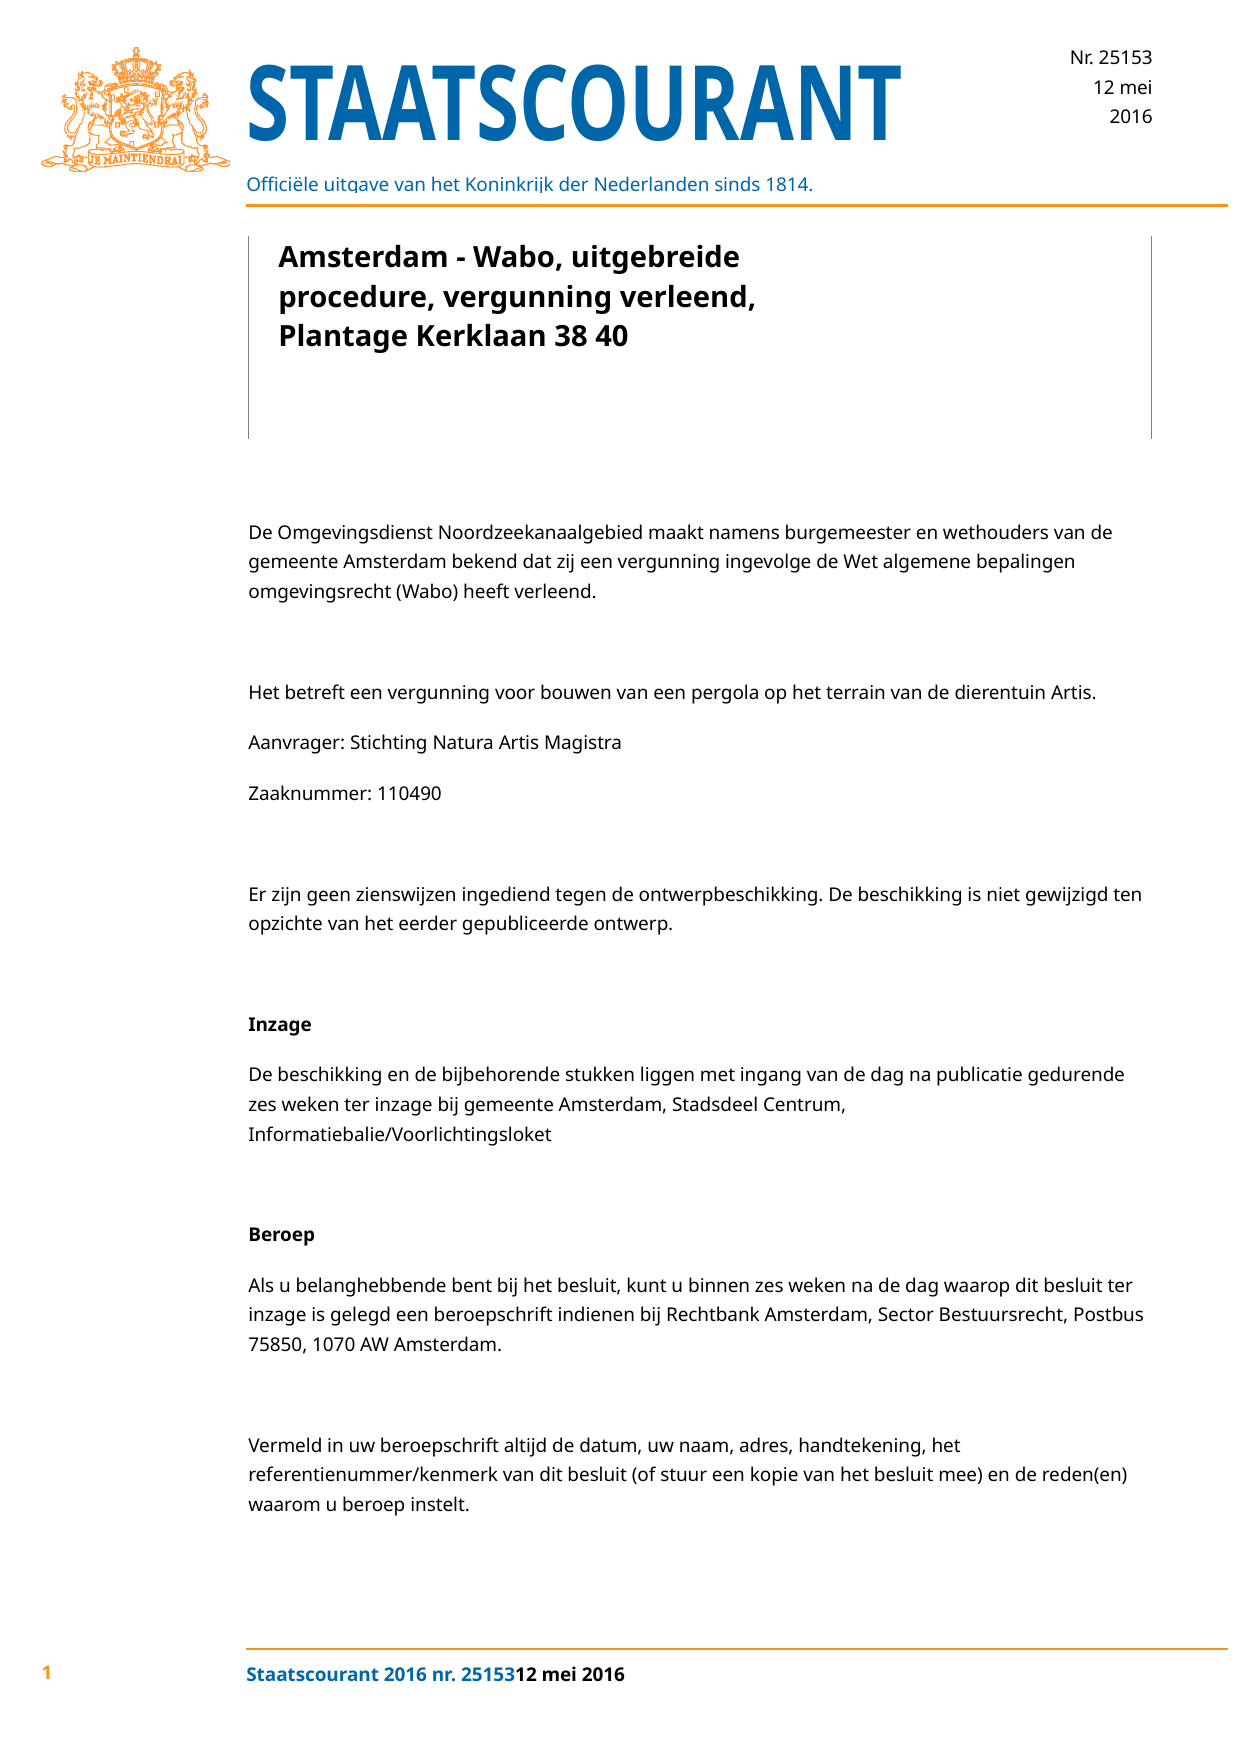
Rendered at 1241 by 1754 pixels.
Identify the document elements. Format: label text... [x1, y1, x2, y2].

text Zaaknummer: 110490 [248, 780, 1152, 806]
text Aanvrager: Stichting Natura Artis Magistra [248, 729, 1152, 755]
table_header Amsterdam - Wabo, uitgebreide procedure, vergunning verleend, Plantage Kerklaan 38 40 [249, 236, 850, 439]
table_header [850, 236, 912, 413]
text Beroep [248, 1222, 1152, 1247]
text Het betreft een vergunning voor bouwen van een pergola op het terrain van de dierentuin Artis. [248, 679, 1152, 705]
text Vermeld in uw beroepschrift altijd de datum, uw naam, adres, handtekening, het referentienummer/kenmerk van dit besluit (of stuur een kopie van het besluit mee) en de reden(en) waarom u beroep instelt. [248, 1432, 1152, 1517]
text Er zijn geen zienswijzen ingediend tegen de ontwerpbeschikking. De beschikking is niet gewijzigd ten opzichte van het eerder gepubliceerde ontwerp. [248, 881, 1152, 936]
text Inzage [248, 1011, 1152, 1037]
text De beschikking en de bijbehorende stukken liggen met ingang van de dag na publicatie gedurende zes weken ter inzage bij gemeente Amsterdam, Stadsdeel Centrum, Informatiebalie/Voorlichtingsloket [248, 1062, 1152, 1146]
text De Omgevingsdienst Noordzeekanaalgebied maakt namens burgemeester en wethouders van de gemeente Amsterdam bekend dat zij een vergunning ingevolge de Wet algemene bepalingen omgevingsrecht (Wabo) heeft verleend. [248, 519, 1152, 604]
picture [912, 236, 1090, 414]
picture [41, 47, 231, 172]
table_header [1090, 236, 1151, 413]
table_header [850, 414, 1151, 439]
text Als u belanghebbende bent bij het besluit, kunt u binnen zes weken na de dag waarop dit besluit ter inzage is gelegd een beroepschrift indienen bij Rechtbank Amsterdam, Sector Bestuursrecht, Postbus 75850, 1070 AW Amsterdam. [248, 1272, 1152, 1357]
